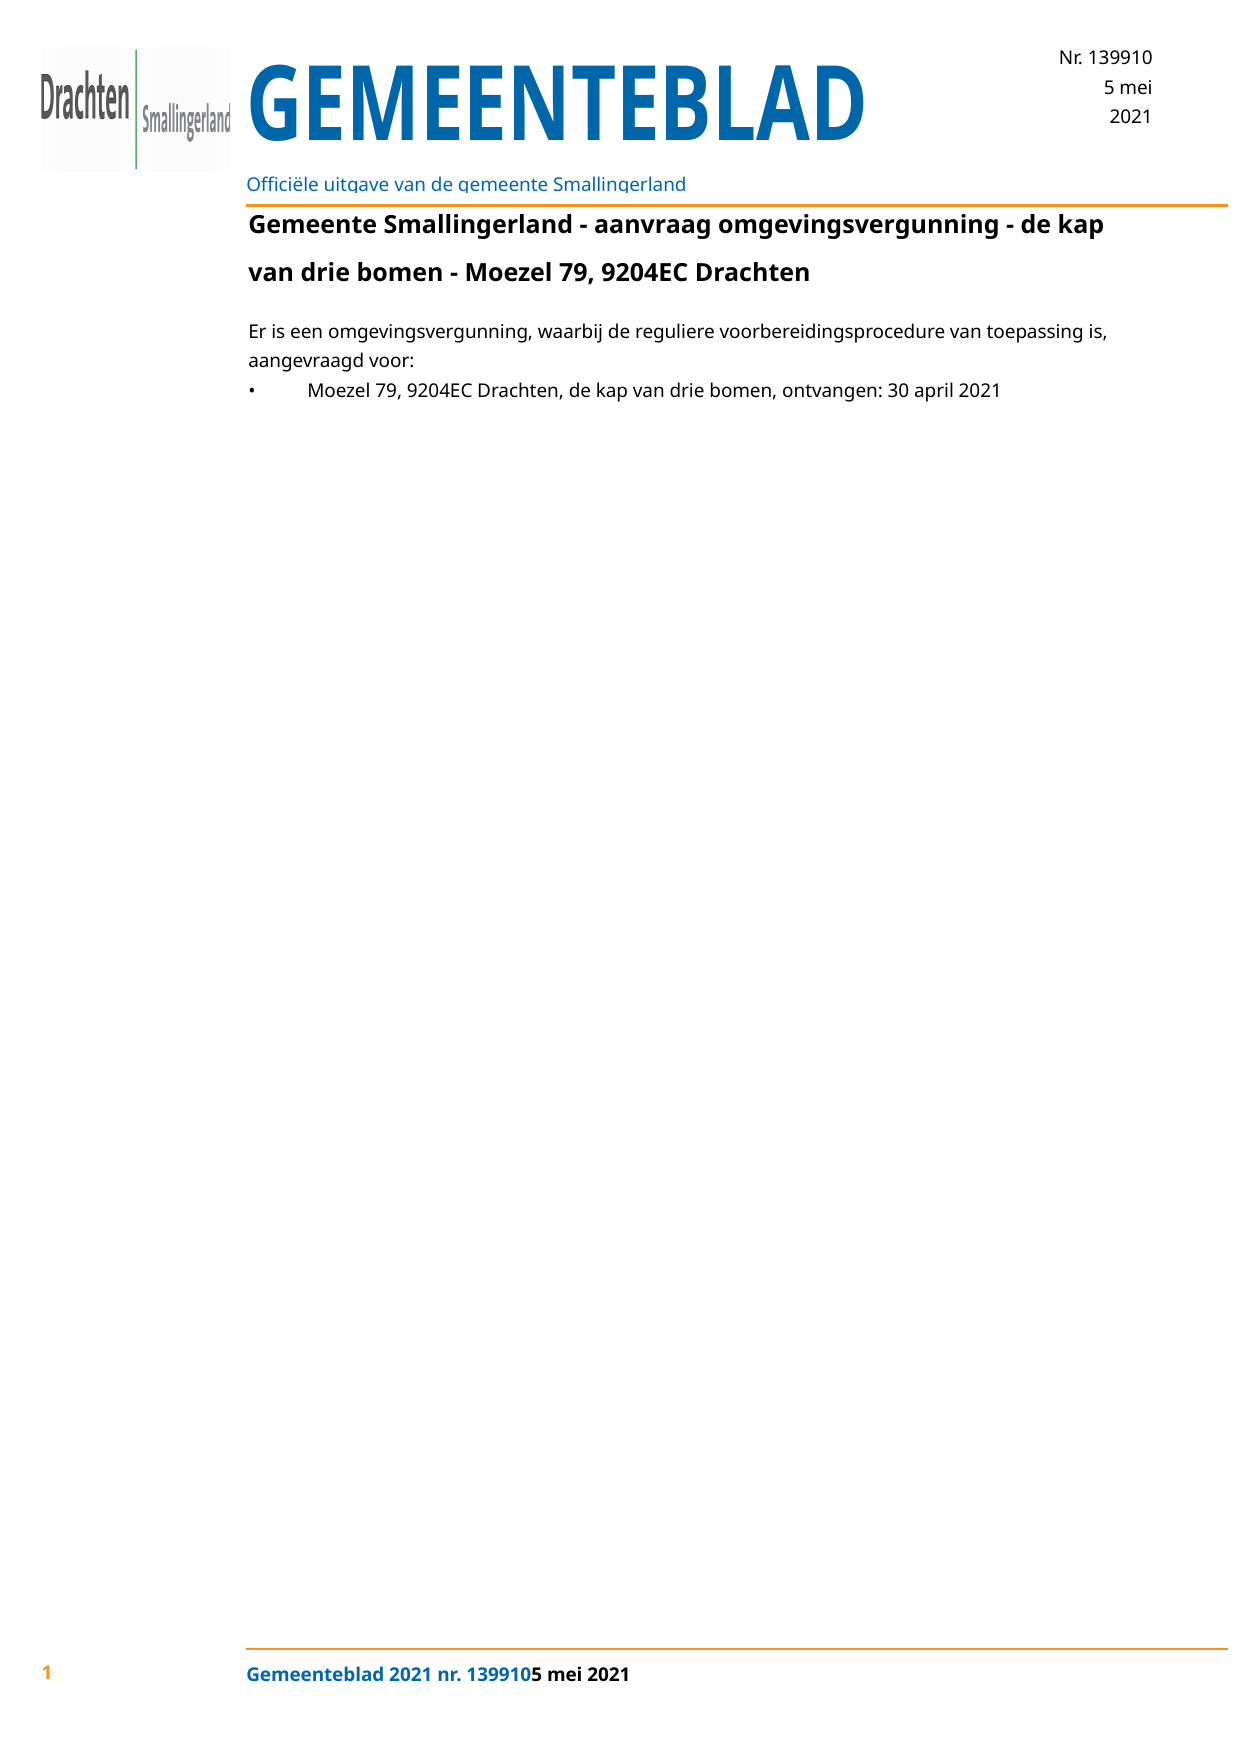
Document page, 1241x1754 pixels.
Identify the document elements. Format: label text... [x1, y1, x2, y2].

text Gemeente Smallingerland - aanvraag omgevingsvergunning - de kap van drie bomen - Moezel 79, 9204EC Drachten [248, 207, 1152, 288]
list Moezel 79, 9204EC Drachten, de kap van drie bomen, ontvangen: 30 april 2021 [248, 377, 1152, 403]
text Er is een omgevingsvergunning, waarbij de reguliere voorbereidingsprocedure van toepassing is, aangevraagd voor: [248, 318, 1152, 373]
picture [41, 47, 231, 172]
